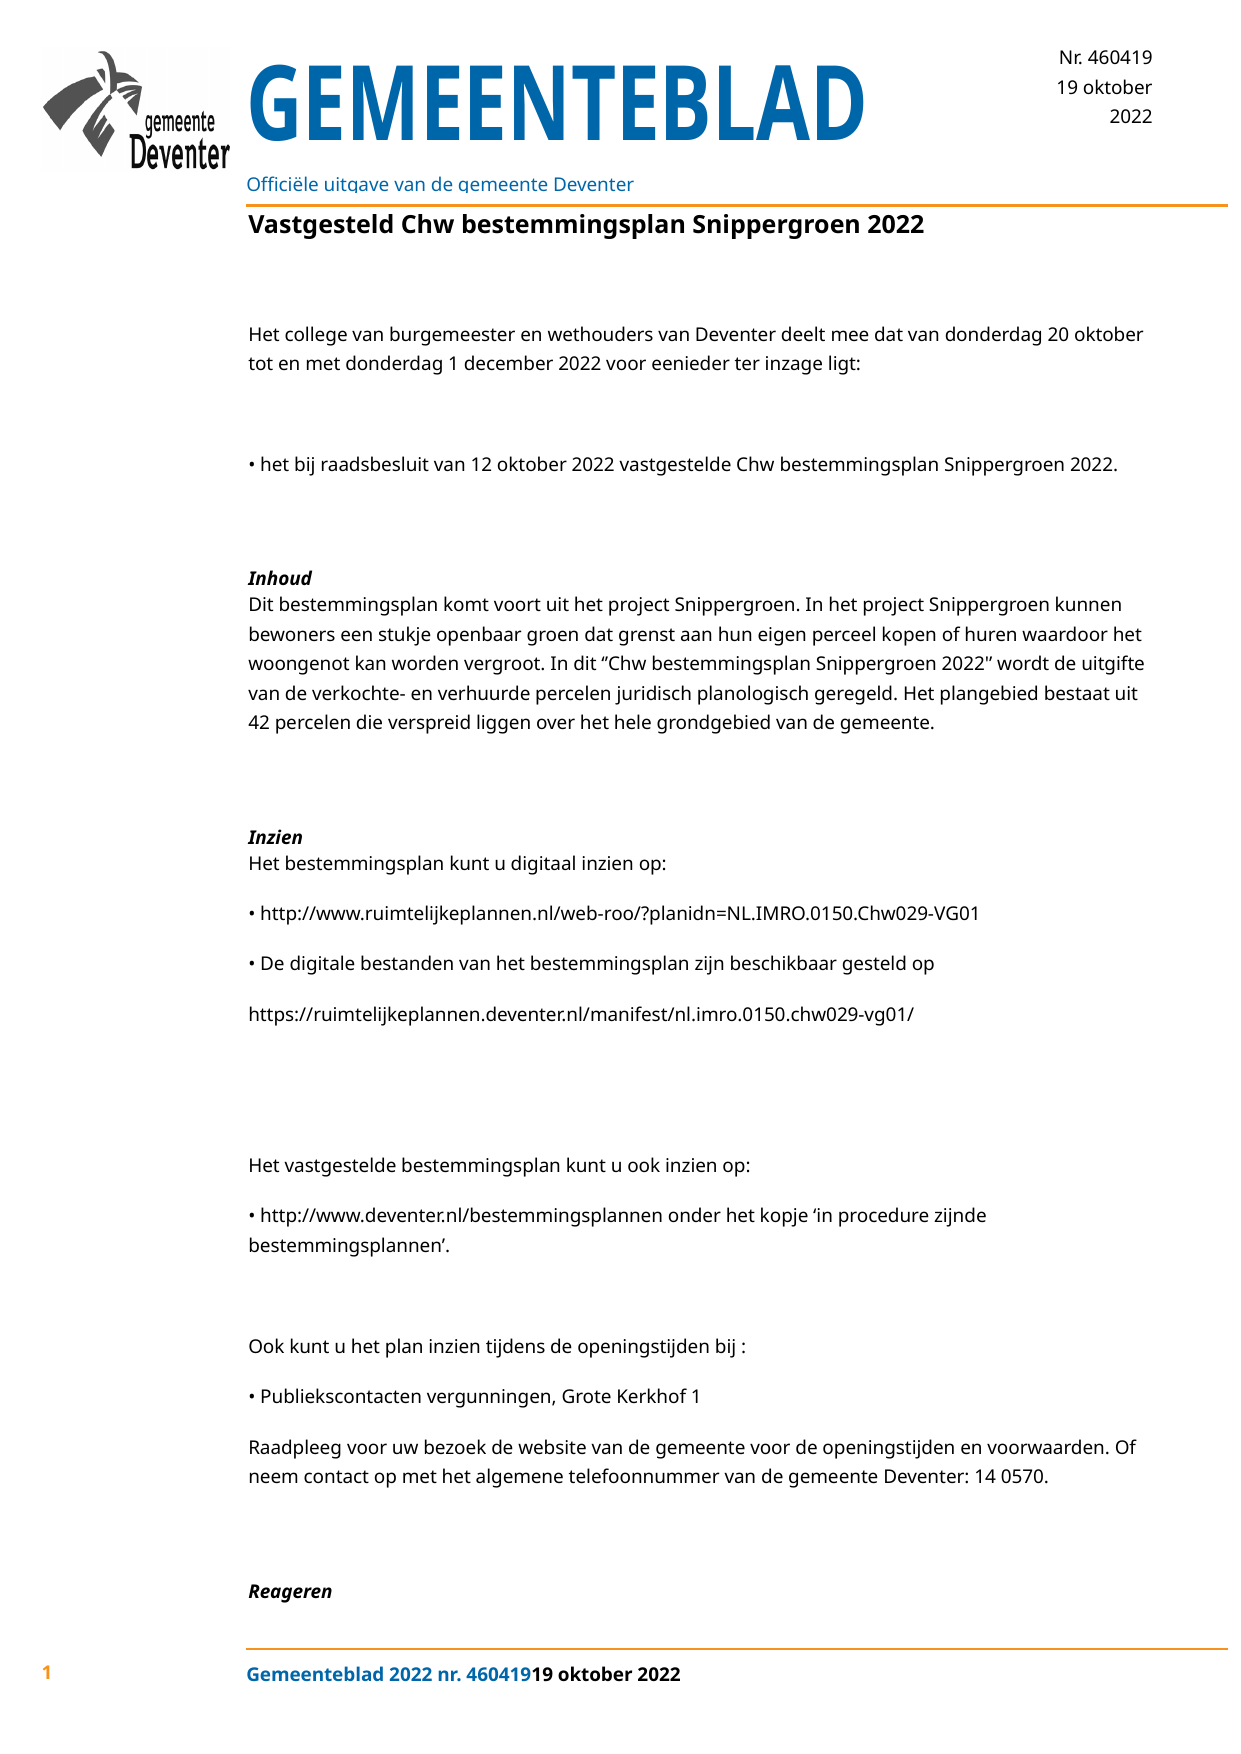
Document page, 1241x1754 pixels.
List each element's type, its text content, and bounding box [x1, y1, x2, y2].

text • De digitale bestanden van het bestemmingsplan zijn beschikbaar gesteld op [248, 951, 1152, 976]
text Raadpleeg voor uw bezoek de website van de gemeente voor de openingstijden en voorwaarden. Of neem contact op met het algemene telefoonnummer van de gemeente Deventer: 14 0570. [248, 1434, 1152, 1489]
text Inhoud [248, 566, 1152, 591]
picture [41, 47, 231, 172]
text Ook kunt u het plan inzien tijdens de openingstijden bij : [248, 1333, 1152, 1359]
text Het college van burgemeester en wethouders van Deventer deelt mee dat van donderdag 20 oktober tot en met donderdag 1 december 2022 voor eenieder ter inzage ligt: [248, 321, 1152, 376]
text Reageren [248, 1578, 1152, 1603]
text Het vastgestelde bestemmingsplan kunt u ook inzien op: [248, 1152, 1152, 1178]
text • http://www.ruimtelijkeplannen.nl/web-roo/?planidn=NL.IMRO.0150.Chw029-VG01 [248, 900, 1152, 926]
text https://ruimtelijkeplannen.deventer.nl/manifest/nl.imro.0150.chw029-vg01/ [248, 1001, 1152, 1027]
text Inzien [248, 824, 1152, 850]
text • Publiekscontacten vergunningen, Grote Kerkhof 1 [248, 1383, 1152, 1409]
text Het bestemmingsplan kunt u digitaal inzien op: [248, 850, 1152, 875]
text Dit bestemmingsplan komt voort uit het project Snippergroen. In het project Snippergroen kunnen bewoners een stukje openbaar groen dat grenst aan hun eigen perceel kopen of huren waardoor het woongenot kan worden vergroot. In dit ‘’Chw bestemmingsplan Snippergroen 2022'’ wordt de uitgifte van de verkochte- en verhuurde percelen juridisch planologisch geregeld. Het plangebied bestaat uit 42 percelen die verspreid liggen over het hele grondgebied van de gemeente. [248, 591, 1152, 735]
text • het bij raadsbesluit van 12 oktober 2022 vastgestelde Chw bestemmingsplan Snippergroen 2022. [248, 451, 1152, 477]
text • http://www.deventer.nl/bestemmingsplannen onder het kopje ‘in procedure zijnde bestemmingsplannen’. [248, 1203, 1152, 1258]
text Vastgesteld Chw bestemmingsplan Snippergroen 2022 [248, 207, 1152, 241]
